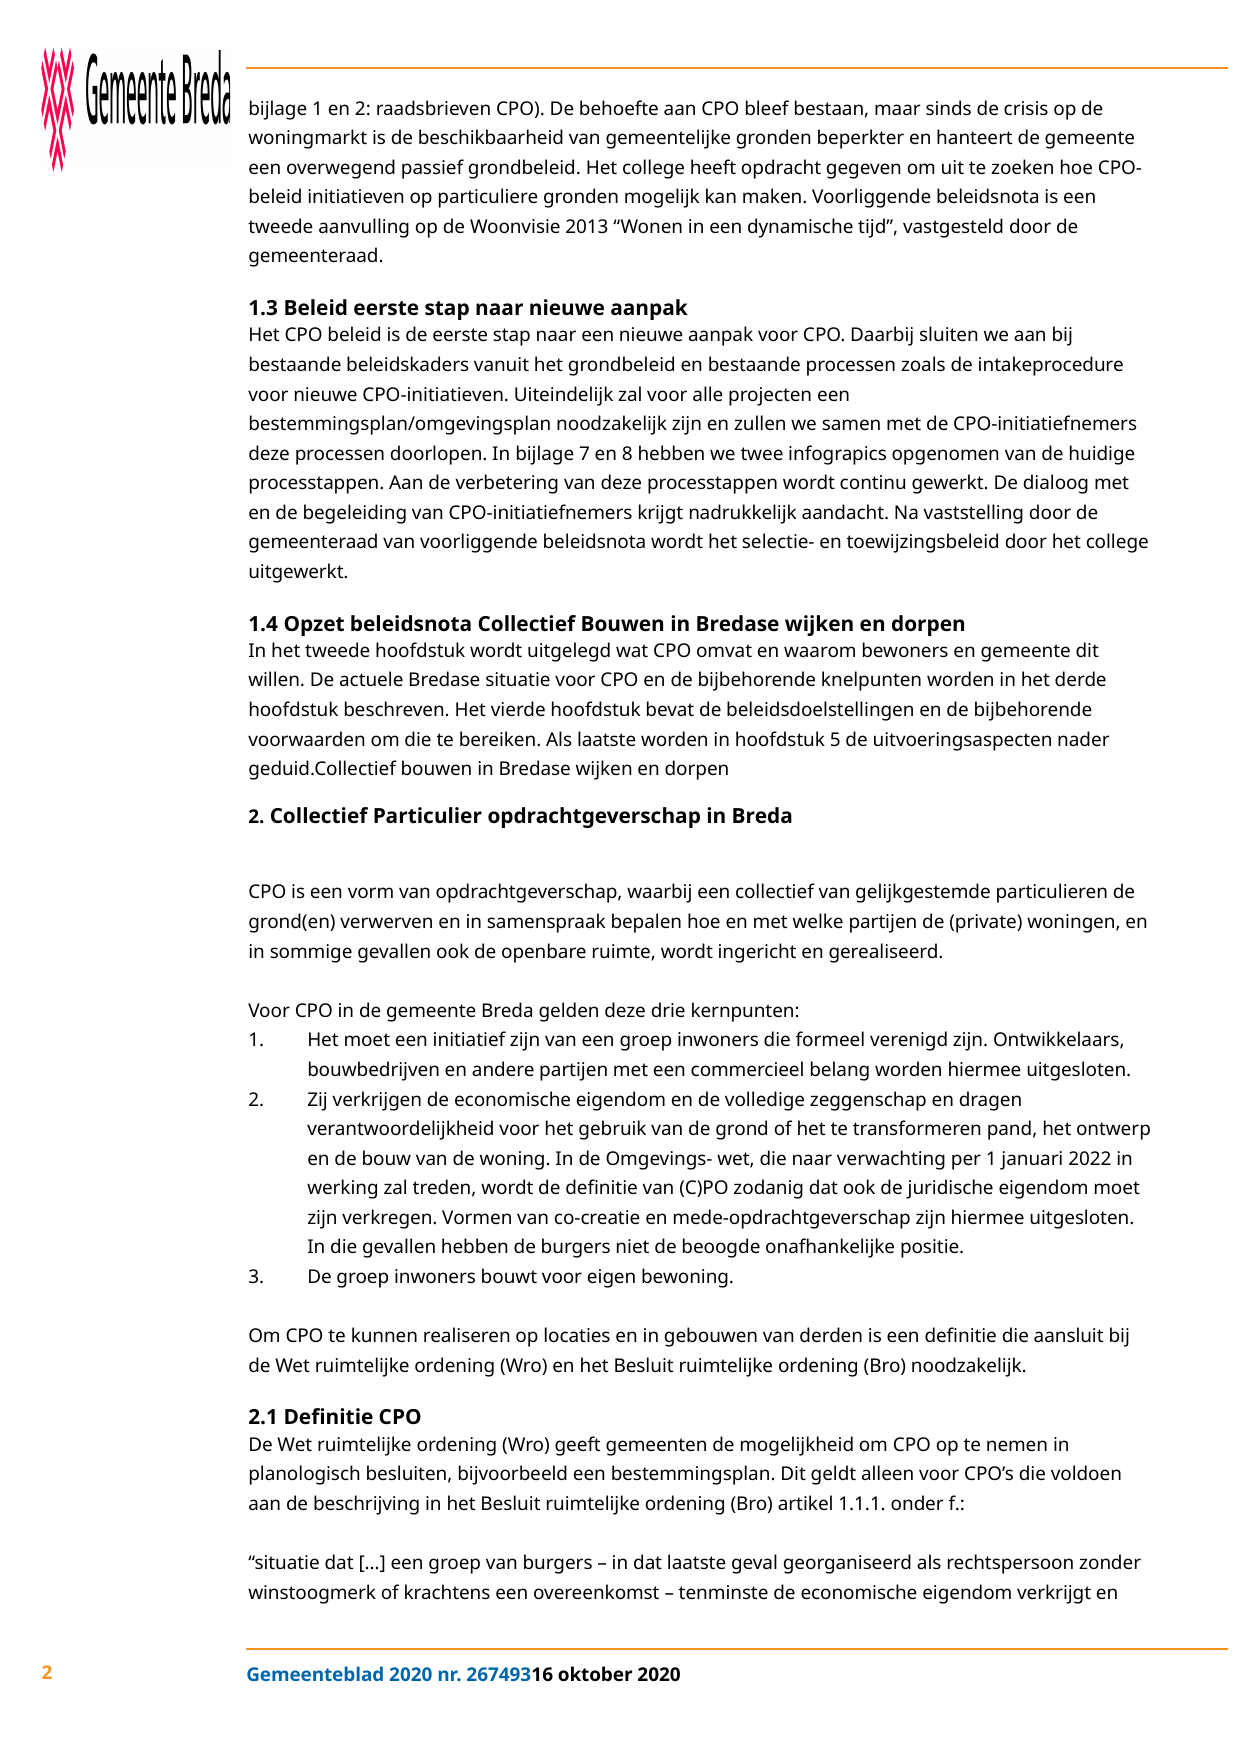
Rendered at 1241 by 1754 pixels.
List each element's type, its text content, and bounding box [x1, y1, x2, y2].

text “situatie dat […] een groep van burgers – in dat laatste geval georganiseerd als rechtspersoon zonder winstoogmerk of krachtens een overeenkomst – tenminste de economische eigendom verkrijgt en [248, 1549, 1152, 1604]
text De Wet ruimtelijke ordening (Wro) geeft gemeenten de mogelijkheid om CPO op te nemen in planologisch besluiten, bijvoorbeeld een bestemmingsplan. Dit geldt alleen voor CPO’s die voldoen aan de beschrijving in het Besluit ruimtelijke ordening (Bro) artikel 1.1.1. onder f.: [248, 1431, 1152, 1516]
text CPO is een vorm van opdrachtgeverschap, waarbij een collectief van gelijkgestemde particulieren de grond(en) verwerven en in samenspraak bepalen hoe en met welke partijen de (private) woningen, en in sommige gevallen ook de openbare ruimte, wordt ingericht en gerealiseerd. [248, 879, 1152, 964]
picture [41, 47, 231, 172]
text 1.3 Beleid eerste stap naar nieuwe aanpak [248, 293, 1152, 322]
text bijlage 1 en 2: raadsbrieven CPO). De behoefte aan CPO bleef bestaan, maar sinds de crisis op de woningmarkt is de beschikbaarheid van gemeentelijke gronden beperkter en hanteert de gemeente een overwegend passief grondbeleid. Het college heeft opdracht gegeven om uit te zoeken hoe CPO-beleid initiatieven op particuliere gronden mogelijk kan maken. Voorliggende beleidsnota is een tweede aanvulling op de Woonvisie 2013 “Wonen in een dynamische tijd”, vastgesteld door de gemeenteraad. [248, 95, 1152, 268]
text In het tweede hoofdstuk wordt uitgelegd wat CPO omvat en waarom bewoners en gemeente dit willen. De actuele Bredase situatie voor CPO en de bijbehorende knelpunten worden in het derde hoofdstuk beschreven. Het vierde hoofdstuk bevat de beleidsdoelstellingen en de bijbehorende voorwaarden om die te bereiken. Als laatste worden in hoofdstuk 5 de uitvoeringsaspecten nader geduid.Collectief bouwen in Bredase wijken en dorpen [248, 637, 1152, 781]
text 2.1 Definitie CPO [248, 1402, 1152, 1431]
text 2. Collectief Particulier opdrachtgeverschap in Breda [248, 801, 1152, 829]
text Het CPO beleid is de eerste stap naar een nieuwe aanpak voor CPO. Daarbij sluiten we aan bij bestaande beleidskaders vanuit het grondbeleid en bestaande processen zoals de intakeprocedure voor nieuwe CPO-initiatieven. Uiteindelijk zal voor alle projecten een bestemmingsplan/omgevingsplan noodzakelijk zijn en zullen we samen met de CPO-initiatiefnemers deze processen doorlopen. In bijlage 7 en 8 hebben we twee infograpics opgenomen van de huidige processtappen. Aan de verbetering van deze processtappen wordt continu gewerkt. De dialoog met en de begeleiding van CPO-initiatiefnemers krijgt nadrukkelijk aandacht. Na vaststelling door de gemeenteraad van voorliggende beleidsnota wordt het selectie- en toewijzingsbeleid door het college uitgewerkt. [248, 322, 1152, 584]
list De groep inwoners bouwt voor eigen bewoning. [248, 1263, 1152, 1289]
list Zij verkrijgen de economische eigendom en de volledige zeggenschap en dragen verantwoordelijkheid voor het gebruik van de grond of het te transformeren pand, het ontwerp en de bouw van de woning. In de Omgevings- wet, die naar verwachting per 1 januari 2022 in werking zal treden, wordt de definitie van (C)PO zodanig dat ook de juridische eigendom moet zijn verkregen. Vormen van co-creatie en mede-opdrachtgeverschap zijn hiermee uitgesloten. In die gevallen hebben de burgers niet de beoogde onafhankelijke positie. [248, 1086, 1152, 1259]
text 1.4 Opzet beleidsnota Collectief Bouwen in Bredase wijken en dorpen [248, 609, 1152, 637]
text Om CPO te kunnen realiseren op locaties en in gebouwen van derden is een definitie die aansluit bij de Wet ruimtelijke ordening (Wro) en het Besluit ruimtelijke ordening (Bro) noodzakelijk. [248, 1322, 1152, 1378]
text Voor CPO in de gemeente Breda gelden deze drie kernpunten: [248, 997, 1152, 1023]
list Het moet een initiatief zijn van een groep inwoners die formeel verenigd zijn. Ontwikkelaars, bouwbedrijven en andere partijen met een commercieel belang worden hiermee uitgesloten. [248, 1027, 1152, 1082]
